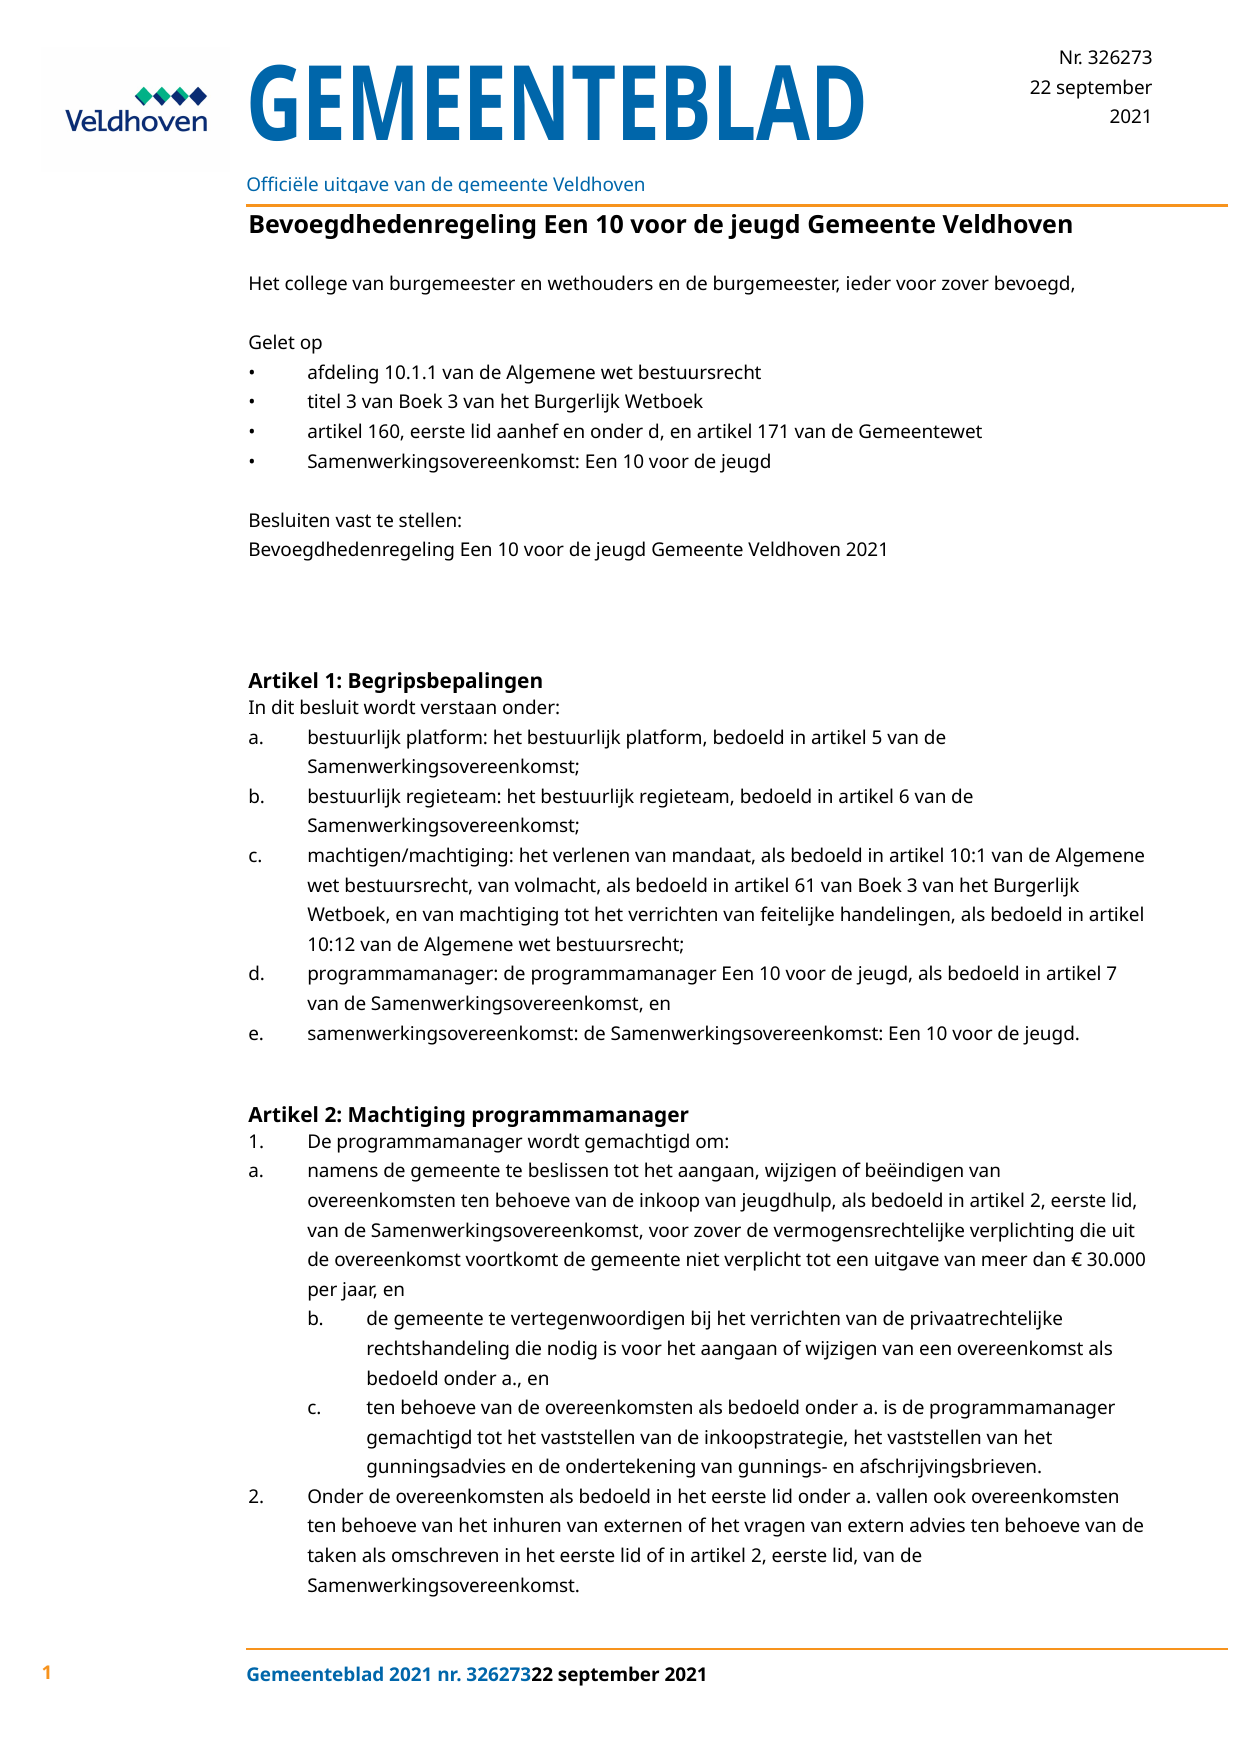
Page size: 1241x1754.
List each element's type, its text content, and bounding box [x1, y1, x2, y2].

list Onder de overeenkomsten als bedoeld in het eerste lid onder a. vallen ook overeenkomsten ten behoeve van het inhuren van externen of het vragen van extern advies ten behoeve van de taken als omschreven in het eerste lid of in artikel 2, eerste lid, van de Samenwerkingsovereenkomst. [248, 1483, 1152, 1598]
list samenwerkingsovereenkomst: de Samenwerkingsovereenkomst: Een 10 voor de jeugd. [248, 1020, 1152, 1045]
list programmamanager: de programmamanager Een 10 voor de jeugd, als bedoeld in artikel 7 van de Samenwerkingsovereenkomst, en [248, 961, 1152, 1016]
list De programmamanager wordt gemachtigd om: [248, 1128, 1152, 1154]
text Bevoegdhedenregeling Een 10 voor de jeugd Gemeente Veldhoven [248, 207, 1152, 241]
list namens de gemeente te beslissen tot het aangaan, wijzigen of beëindigen van overeenkomsten ten behoeve van de inkoop van jeugdhulp, als bedoeld in artikel 2, eerste lid, van de Samenwerkingsovereenkomst, voor zover de vermogensrechtelijke verplichting die uit de overeenkomst voortkomt de gemeente niet verplicht tot een uitgave van meer dan € 30.000 per jaar, en [248, 1158, 1152, 1302]
text Het college van burgemeester en wethouders en de burgemeester, ieder voor zover bevoegd, [248, 270, 1152, 296]
text Artikel 2: Machtiging programmamanager [248, 1100, 1152, 1128]
list ten behoeve van de overeenkomsten als bedoeld onder a. is de programmamanager gemachtigd tot het vaststellen van de inkoopstrategie, het vaststellen van het gunningsadvies en de ondertekening van gunnings- en afschrijvingsbrieven. [307, 1394, 1152, 1479]
text Artikel 1: Begripsbepalingen [248, 666, 1152, 694]
list titel 3 van Boek 3 van het Burgerlijk Wetboek [248, 389, 1152, 414]
text Bevoegdhedenregeling Een 10 voor de jeugd Gemeente Veldhoven 2021 [248, 537, 1152, 562]
list artikel 160, eerste lid aanhef en onder d, en artikel 171 van de Gemeentewet [248, 418, 1152, 444]
text In dit besluit wordt verstaan onder: [248, 694, 1152, 720]
list bestuurlijk regieteam: het bestuurlijk regieteam, bedoeld in artikel 6 van de Samenwerkingsovereenkomst; [248, 783, 1152, 838]
list de gemeente te vertegenwoordigen bij het verrichten van de privaatrechtelijke rechtshandeling die nodig is voor het aangaan of wijzigen van een overeenkomst als bedoeld onder a., en [307, 1306, 1152, 1391]
text Gelet op [248, 329, 1152, 355]
list machtigen/machtiging: het verlenen van mandaat, als bedoeld in artikel 10:1 van de Algemene wet bestuursrecht, van volmacht, als bedoeld in artikel 61 van Boek 3 van het Burgerlijk Wetboek, en van machtiging tot het verrichten van feitelijke handelingen, als bedoeld in artikel 10:12 van de Algemene wet bestuursrecht; [248, 842, 1152, 957]
list bestuurlijk platform: het bestuurlijk platform, bedoeld in artikel 5 van de Samenwerkingsovereenkomst; [248, 724, 1152, 779]
text Besluiten vast te stellen: [248, 507, 1152, 533]
list afdeling 10.1.1 van de Algemene wet bestuursrecht [248, 359, 1152, 385]
list Samenwerkingsovereenkomst: Een 10 voor de jeugd [248, 448, 1152, 473]
picture [41, 47, 231, 172]
